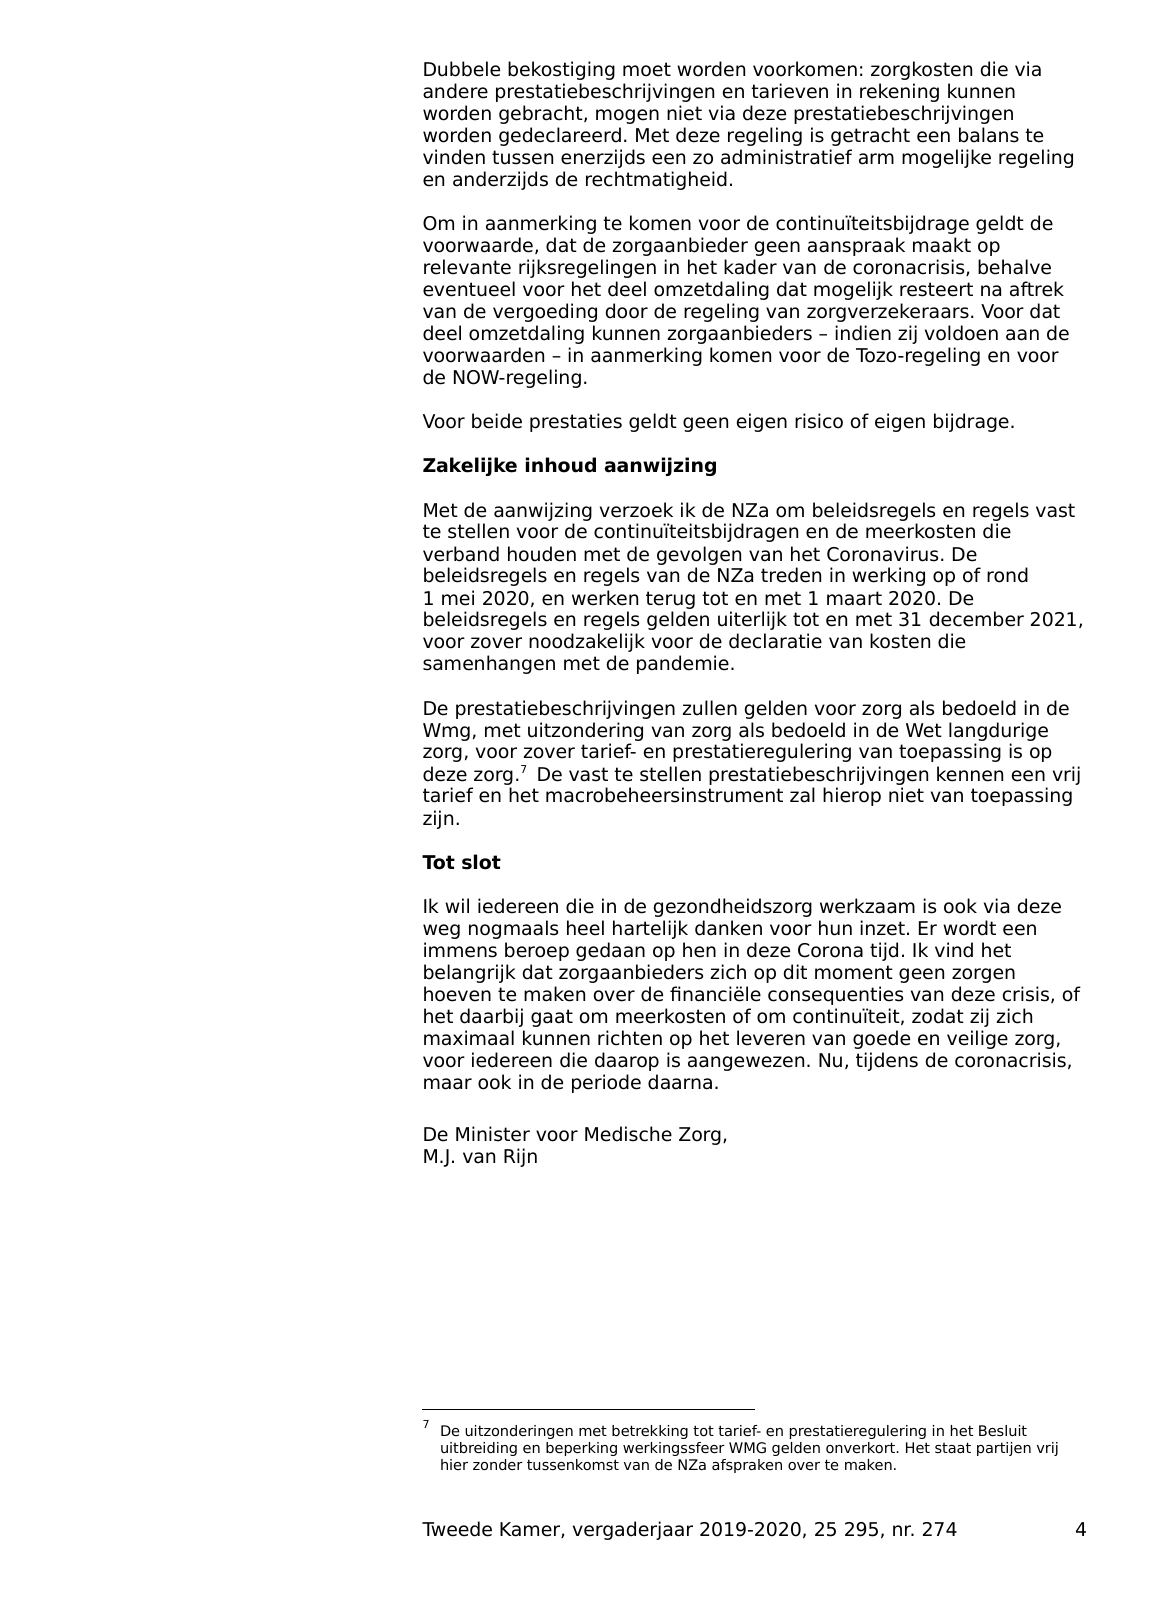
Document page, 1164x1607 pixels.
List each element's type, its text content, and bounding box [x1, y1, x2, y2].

text Voor beide prestaties geldt geen eigen risico of eigen bijdrage. [422, 411, 1087, 433]
text Met de aanwijzing verzoek ik de NZa om beleidsregels en regels vast te stellen voor de continuïteitsbijdragen en de meerkosten die verband houden met de gevolgen van het Coronavirus. De beleidsregels en regels van de NZa treden in werking op of rond 1 mei 2020, en werken terug tot en met 1 maart 2020. De beleidsregels en regels gelden uiterlijk tot en met 31 december 2021, voor zover noodzakelijk voor de declaratie van kosten die samenhangen met de pandemie. [422, 499, 1087, 675]
text Ik wil iedereen die in de gezondheidszorg werkzaam is ook via deze weg nogmaals heel hartelijk danken voor hun inzet. Er wordt een immens beroep gedaan op hen in deze Corona tijd. Ik vind het belangrijk dat zorgaanbieders zich op dit moment geen zorgen hoeven te maken over de financiële consequenties van deze crisis, of het daarbij gaat om meerkosten of om continuïteit, zodat zij zich maximaal kunnen richten op het leveren van goede en veilige zorg, voor iedereen die daarop is aangewezen. Nu, tijdens de coronacrisis, maar ook in de periode daarna. [422, 896, 1087, 1093]
text De uitzonderingen met betrekking tot tarief- en prestatieregulering in het Besluit uitbreiding en beperking werkingssfeer WMG gelden onverkort. Het staat partijen vrij hier zonder tussenkomst van de NZa afspraken over te maken. [422, 1418, 1087, 1474]
text De Minister voor Medische Zorg, M.J. van Rijn [422, 1123, 1087, 1167]
text Om in aanmerking te komen voor de continuïteitsbijdrage geldt de voorwaarde, dat de zorgaanbieder geen aanspraak maakt op relevante rijksregelingen in het kader van de coronacrisis, behalve eventueel voor het deel omzetdaling dat mogelijk resteert na aftrek van de vergoeding door de regeling van zorgverzekeraars. Voor dat deel omzetdaling kunnen zorgaanbieders – indien zij voldoen aan de voorwaarden – in aanmerking komen voor de Tozo-regeling en voor de NOW-regeling. [422, 213, 1087, 389]
text De prestatiebeschrijvingen zullen gelden voor zorg als bedoeld in de Wmg, met uitzondering van zorg als bedoeld in de Wet langdurige zorg, voor zover tarief- en prestatieregulering van toepassing is op deze zorg. De vast te stellen prestatiebeschrijvingen kennen een vrij tarief en het macrobeheersinstrument zal hierop niet van toepassing zijn. [422, 697, 1087, 829]
subtitle Tot slot [422, 852, 1087, 873]
subtitle Zakelijke inhoud aanwijzing [422, 455, 1087, 477]
text Dubbele bekostiging moet worden voorkomen: zorgkosten die via andere prestatiebeschrijvingen en tarieven in rekening kunnen worden gebracht, mogen niet via deze prestatiebeschrijvingen worden gedeclareerd. Met deze regeling is getracht een balans te vinden tussen enerzijds een zo administratief arm mogelijke regeling en anderzijds de rechtmatigheid. [422, 59, 1087, 191]
